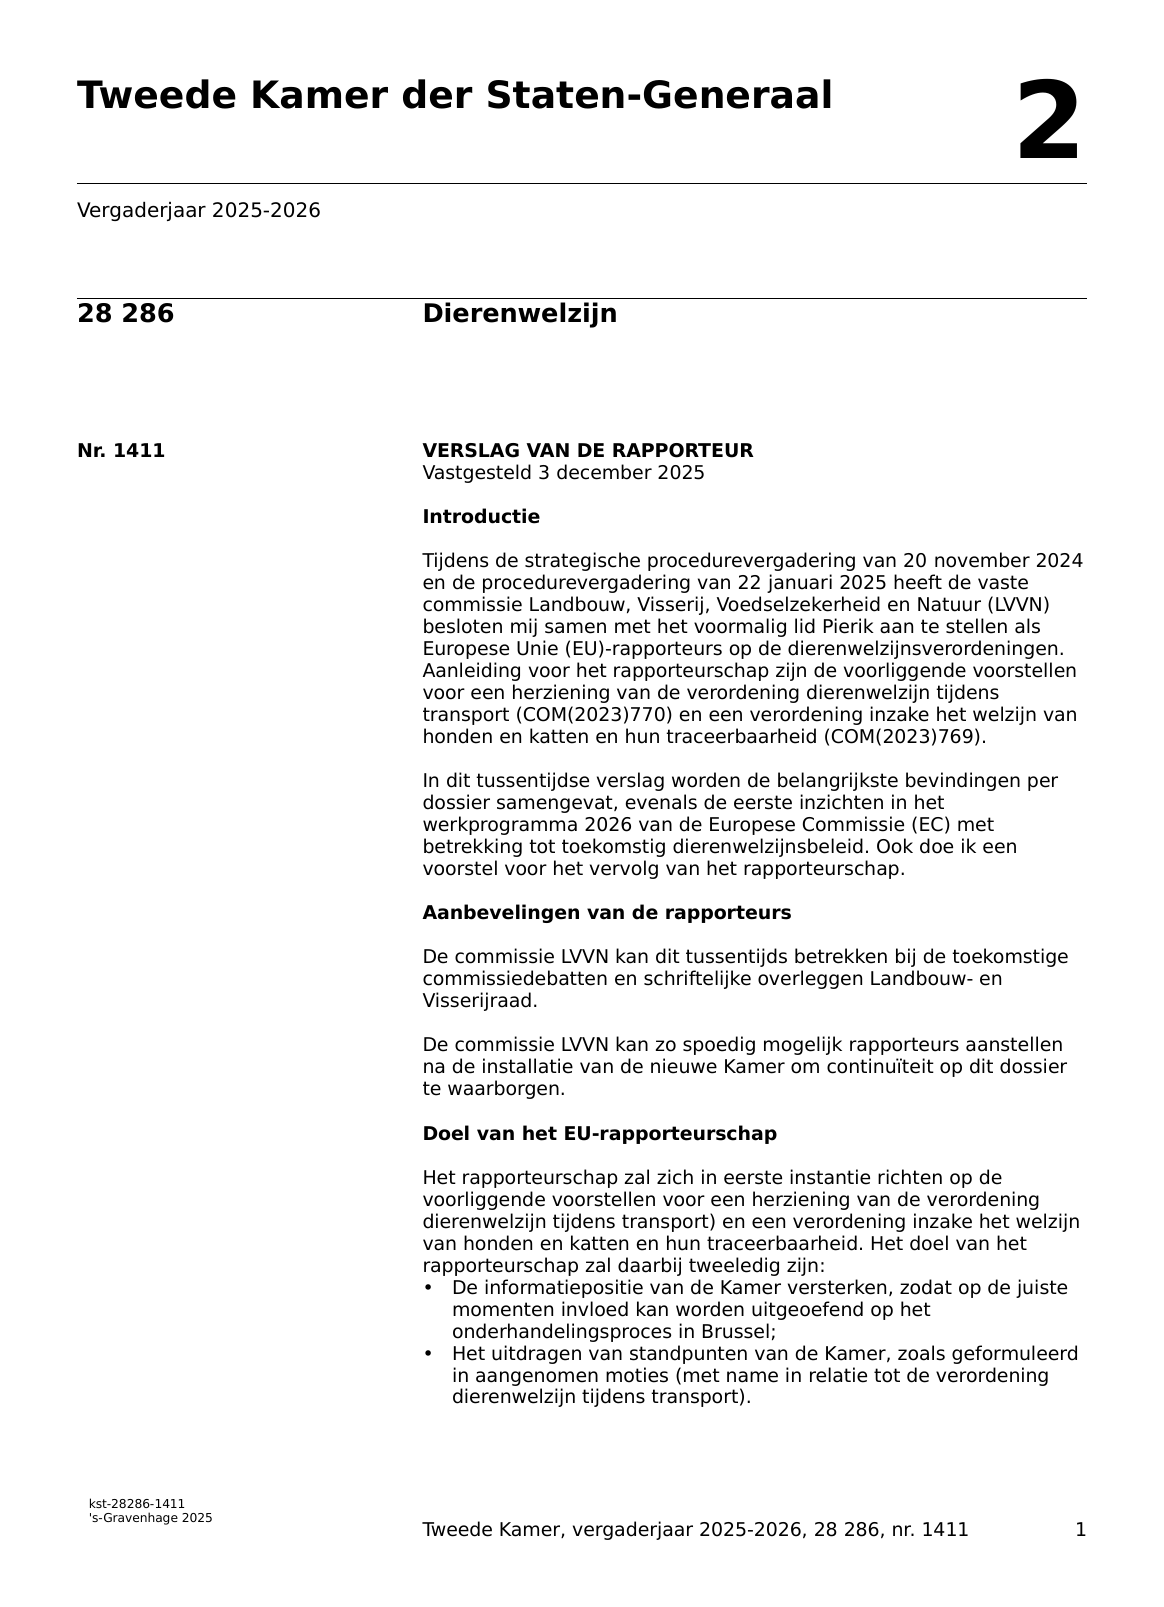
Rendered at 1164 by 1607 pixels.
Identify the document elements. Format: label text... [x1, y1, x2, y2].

subtitle Doel van het EU-rapporteurschap [422, 1122, 1087, 1144]
text De commissie LVVN kan zo spoedig mogelijk rapporteurs aanstellen na de installatie van de nieuwe Kamer om continuïteit op dit dossier te waarborgen. [422, 1034, 1087, 1100]
text Het rapporteurschap zal zich in eerste instantie richten op de voorliggende voorstellen voor een herziening van de verordening dierenwelzijn tijdens transport) en een verordening inzake het welzijn van honden en katten en hun traceerbaarheid. Het doel van het rapporteurschap zal daarbij tweeledig zijn: [422, 1167, 1087, 1277]
table_cell Vergaderjaar 2025-2026 [77, 184, 1087, 298]
table_header 2 [886, 59, 1087, 183]
text Vastgesteld 3 december 2025 [422, 462, 1087, 484]
text • De informatiepositie van de Kamer versterken, zodat op de juiste momenten invloed kan worden uitgeoefend op het onderhandelingsproces in Brussel; [422, 1277, 1087, 1342]
text De commissie LVVN kan dit tussentijds betrekken bij de toekomstige commissiedebatten en schriftelijke overleggen Landbouw- en Visserijraad. [422, 946, 1087, 1012]
text kst-28286-1411 [88, 1497, 323, 1511]
text In dit tussentijdse verslag worden de belangrijkste bevindingen per dossier samengevat, evenals de eerste inzichten in het werkprogramma 2026 van de Europese Commissie (EC) met betrekking tot toekomstig dierenwelzijnsbeleid. Ook doe ik een voorstel voor het vervolg van het rapporteurschap. [422, 770, 1087, 880]
text Tijdens de strategische procedurevergadering van 20 november 2024 en de procedurevergadering van 22 januari 2025 heeft de vaste commissie Landbouw, Visserij, Voedselzekerheid en Natuur (LVVN) besloten mij samen met het voormalig lid Pierik aan te stellen als Europese Unie (EU)-rapporteurs op de dierenwelzijnsverordeningen. Aanleiding voor het rapporteurschap zijn de voorliggende voorstellen voor een herziening van de verordening dierenwelzijn tijdens transport (COM(2023)770) en een verordening inzake het welzijn van honden en katten en hun traceerbaarheid (COM(2023)769). [422, 550, 1087, 748]
subtitle Introductie [422, 506, 1087, 528]
text • Het uitdragen van standpunten van de Kamer, zoals geformuleerd in aangenomen moties (met name in relatie tot de verordening dierenwelzijn tijdens transport). [422, 1342, 1087, 1408]
table_header Tweede Kamer der Staten-Generaal [77, 59, 886, 183]
subtitle Aanbevelingen van de rapporteurs [422, 902, 1087, 924]
text 's-Gravenhage 2025 [88, 1511, 323, 1525]
subtitle Nr. 1411 VERSLAG VAN DE RAPPORTEUR [77, 440, 1087, 462]
subtitle 28 286 Dierenwelzijn [77, 299, 1087, 329]
